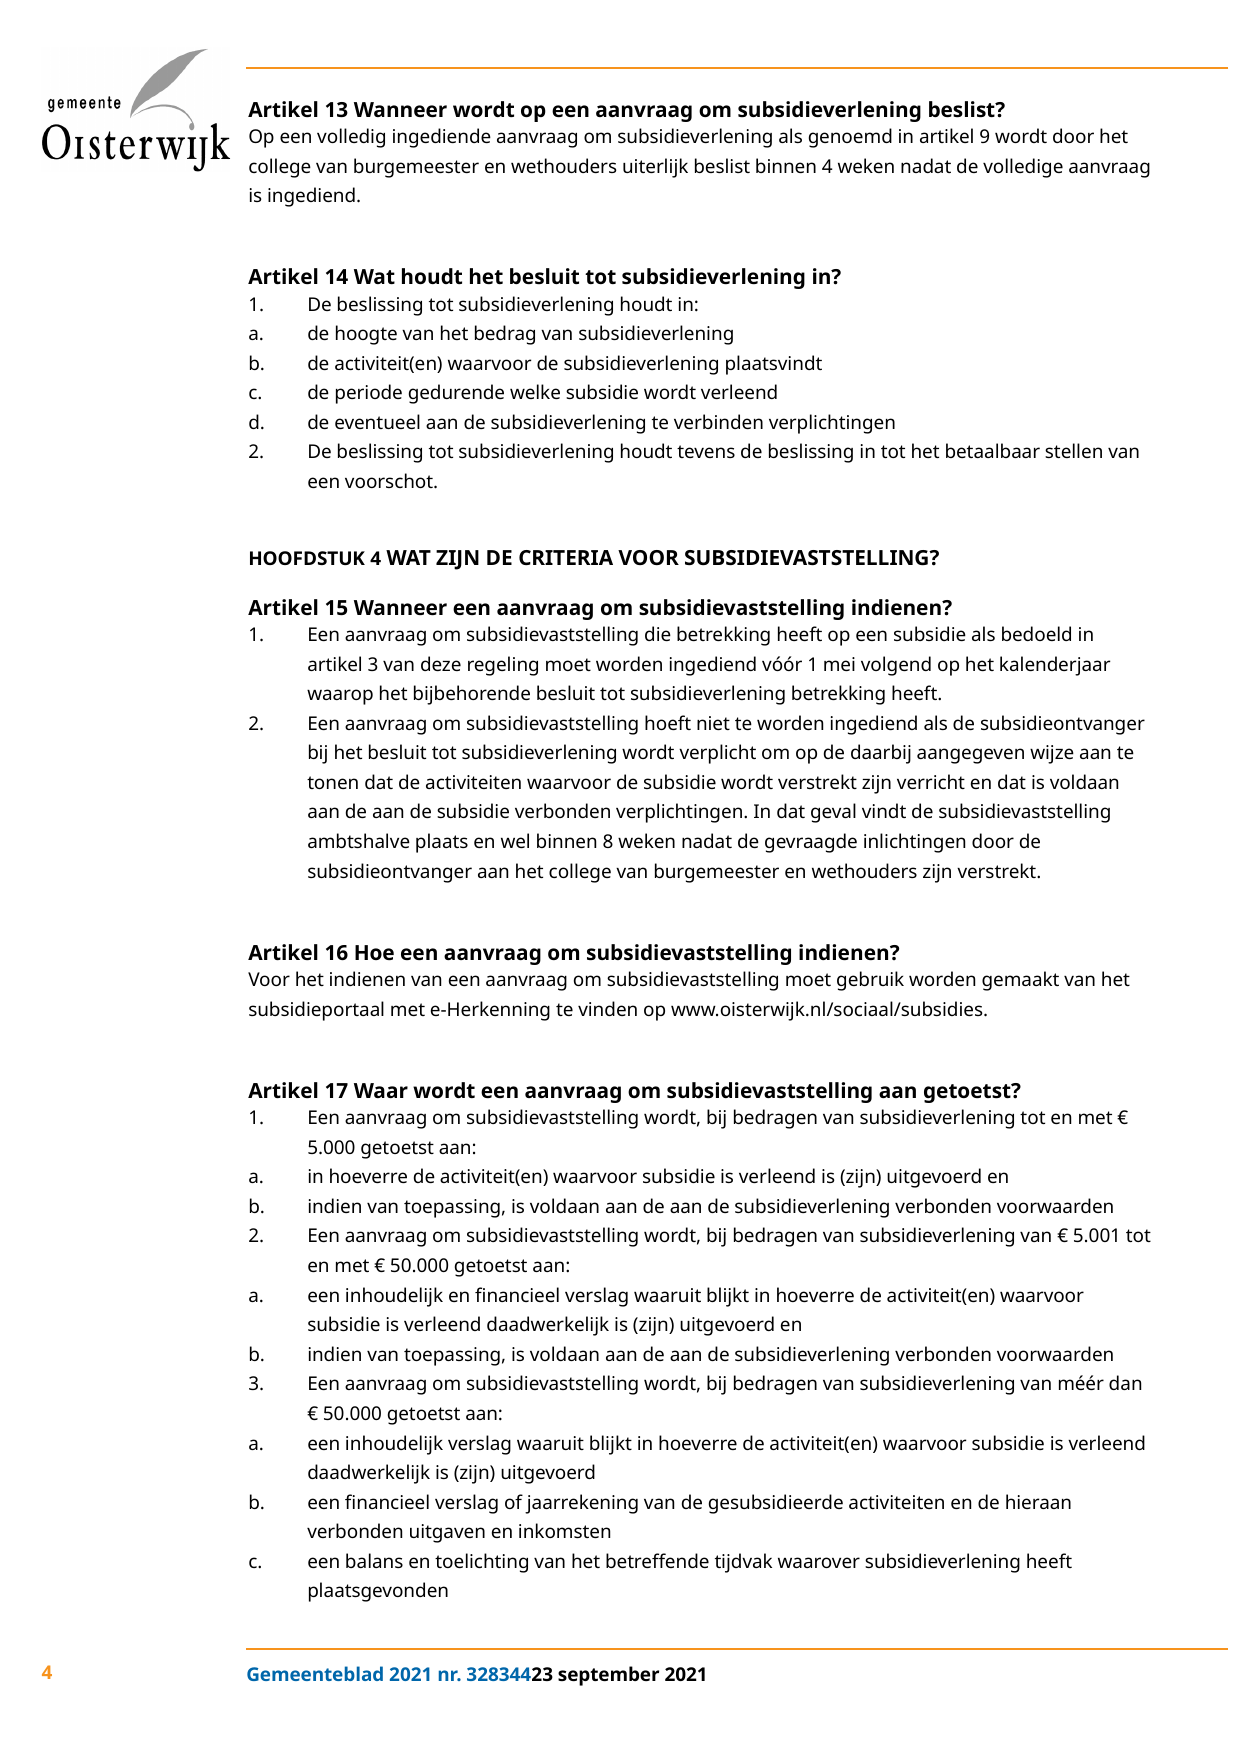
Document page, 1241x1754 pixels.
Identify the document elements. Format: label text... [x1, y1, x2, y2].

list indien van toepassing, is voldaan aan de aan de subsidieverlening verbonden voorwaarden [248, 1341, 1152, 1367]
list een balans en toelichting van het betreffende tijdvak waarover subsidieverlening heeft plaatsgevonden [248, 1548, 1152, 1603]
text Artikel 16 Hoe een aanvraag om subsidievaststelling indienen? [248, 938, 1152, 966]
list een inhoudelijk verslag waaruit blijkt in hoeverre de activiteit(en) waarvoor subsidie is verleend daadwerkelijk is (zijn) uitgevoerd [248, 1430, 1152, 1485]
picture [41, 47, 231, 172]
text Op een volledig ingediende aanvraag om subsidieverlening als genoemd in artikel 9 wordt door het college van burgemeester en wethouders uiterlijk beslist binnen 4 weken nadat de volledige aanvraag is ingediend. [248, 123, 1152, 208]
list een inhoudelijk en financieel verslag waaruit blijkt in hoeverre de activiteit(en) waarvoor subsidie is verleend daadwerkelijk is (zijn) uitgevoerd en [248, 1282, 1152, 1337]
list Een aanvraag om subsidievaststelling wordt, bij bedragen van subsidieverlening van € 5.001 tot en met € 50.000 getoetst aan: [248, 1223, 1152, 1278]
text Voor het indienen van een aanvraag om subsidievaststelling moet gebruik worden gemaakt van het subsidieportaal met e-Herkenning te vinden op www.oisterwijk.nl/sociaal/subsidies. [248, 966, 1152, 1022]
list de periode gedurende welke subsidie wordt verleend [248, 379, 1152, 405]
list een financieel verslag of jaarrekening van de gesubsidieerde activiteiten en de hieraan verbonden uitgaven en inkomsten [248, 1489, 1152, 1544]
list De beslissing tot subsidieverlening houdt tevens de beslissing in tot het betaalbaar stellen van een voorschot. [248, 439, 1152, 494]
list de eventueel aan de subsidieverlening te verbinden verplichtingen [248, 409, 1152, 435]
list Een aanvraag om subsidievaststelling wordt, bij bedragen van subsidieverlening tot en met € 5.000 getoetst aan: [248, 1104, 1152, 1160]
list Een aanvraag om subsidievaststelling wordt, bij bedragen van subsidieverlening van méér dan € 50.000 getoetst aan: [248, 1371, 1152, 1426]
list Een aanvraag om subsidievaststelling hoeft niet te worden ingediend als de subsidieontvanger bij het besluit tot subsidieverlening wordt verplicht om op de daarbij aangegeven wijze aan te tonen dat de activiteiten waarvoor de subsidie wordt verstrekt zijn verricht en dat is voldaan aan de aan de subsidie verbonden verplichtingen. In dat geval vindt de subsidievaststelling ambtshalve plaats en wel binnen 8 weken nadat de gevraagde inlichtingen door de subsidieontvanger aan het college van burgemeester en wethouders zijn verstrekt. [248, 710, 1152, 884]
text Artikel 14 Wat houdt het besluit tot subsidieverlening in? [248, 262, 1152, 291]
text Artikel 13 Wanneer wordt op een aanvraag om subsidieverlening beslist? [248, 95, 1152, 123]
text Artikel 17 Waar wordt een aanvraag om subsidievaststelling aan getoetst? [248, 1076, 1152, 1104]
list De beslissing tot subsidieverlening houdt in: [248, 291, 1152, 317]
list de activiteit(en) waarvoor de subsidieverlening plaatsvindt [248, 350, 1152, 376]
list in hoeverre de activiteit(en) waarvoor subsidie is verleend is (zijn) uitgevoerd en [248, 1163, 1152, 1189]
text Artikel 15 Wanneer een aanvraag om subsidievaststelling indienen? [248, 593, 1152, 621]
text HOOFDSTUK 4 WAT ZIJN DE CRITERIA VOOR SUBSIDIEVASTSTELLING? [248, 543, 1152, 572]
list Een aanvraag om subsidievaststelling die betrekking heeft op een subsidie als bedoeld in artikel 3 van deze regeling moet worden ingediend vóór 1 mei volgend op het kalenderjaar waarop het bijbehorende besluit tot subsidieverlening betrekking heeft. [248, 621, 1152, 706]
list indien van toepassing, is voldaan aan de aan de subsidieverlening verbonden voorwaarden [248, 1193, 1152, 1219]
list de hoogte van het bedrag van subsidieverlening [248, 320, 1152, 346]
